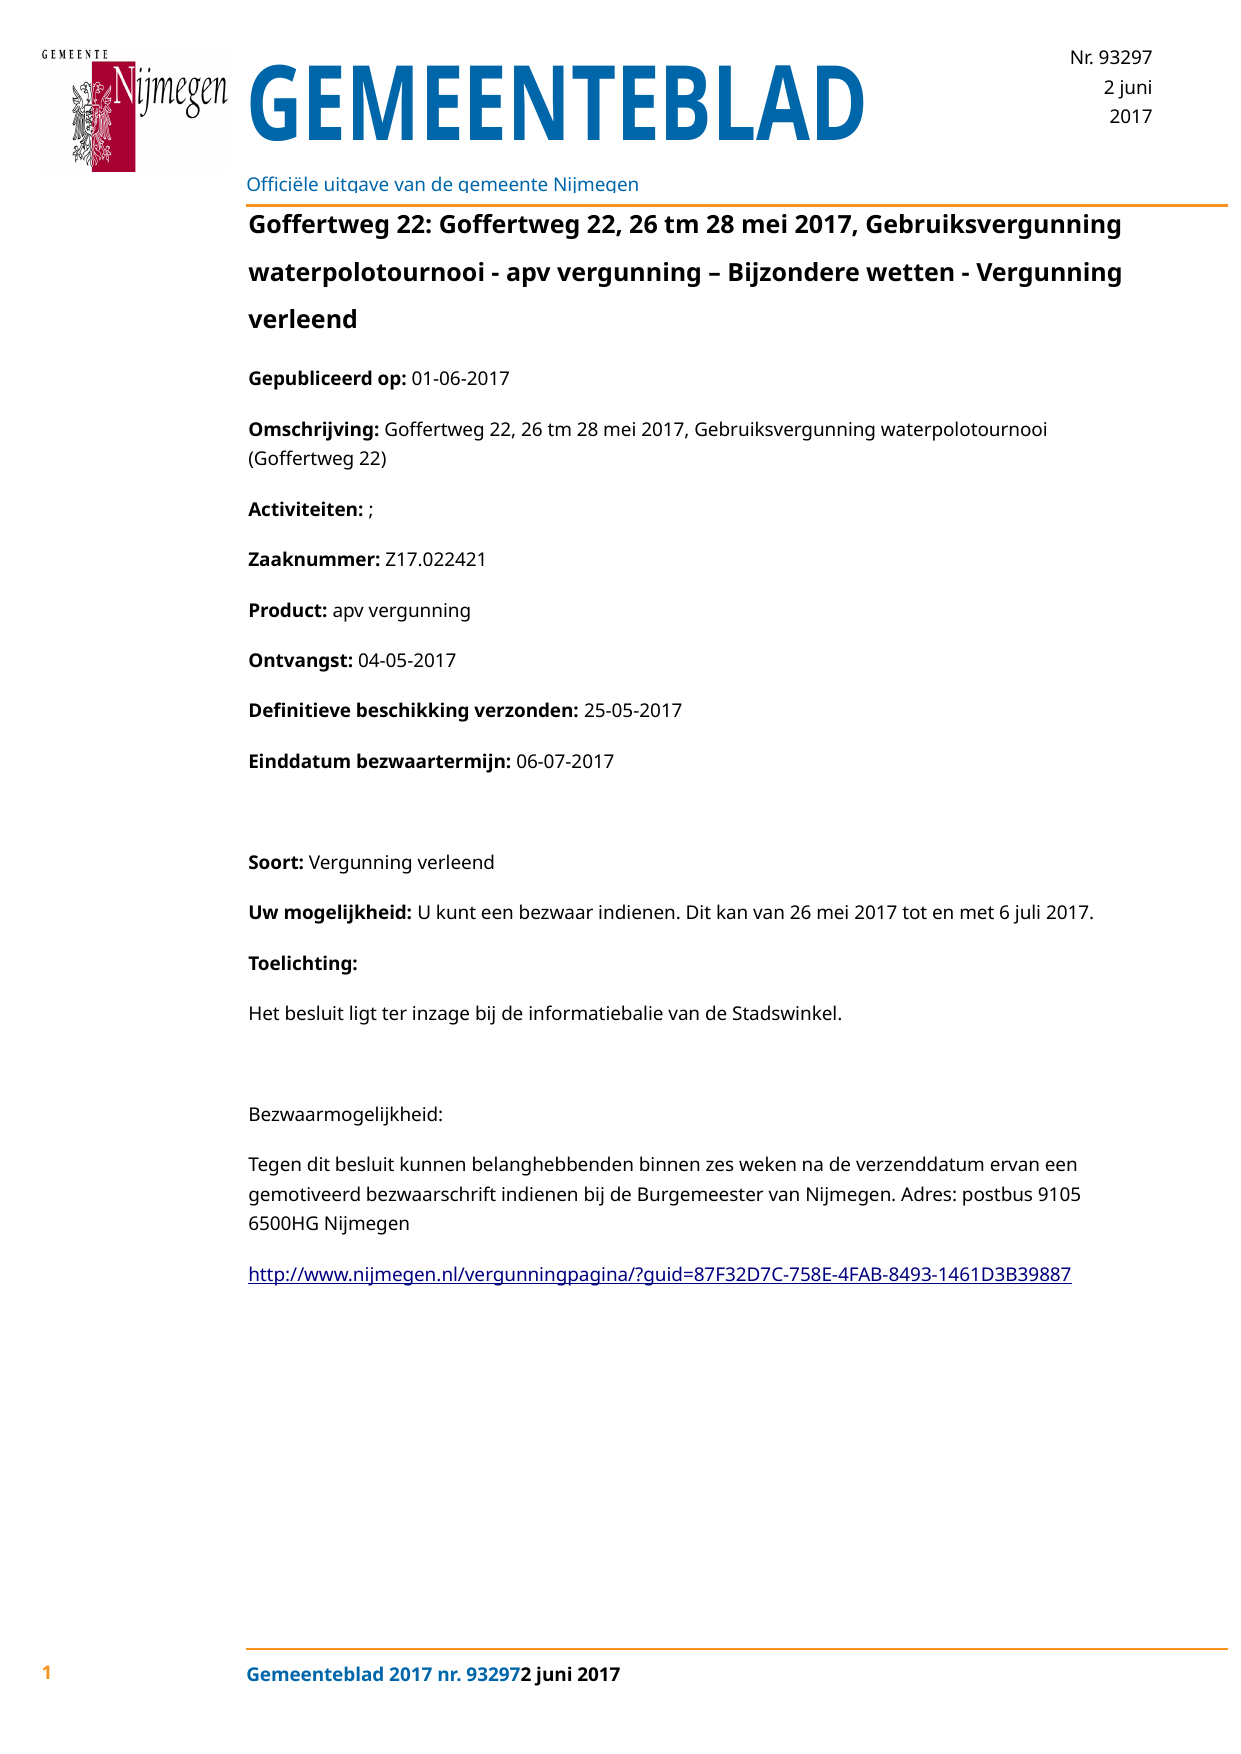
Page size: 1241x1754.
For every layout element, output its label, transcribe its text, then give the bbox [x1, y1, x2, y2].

text Definitieve beschikking verzonden: 25-05-2017 [248, 698, 1152, 723]
text Product: apv vergunning [248, 597, 1152, 622]
text Soort: Vergunning verleend [248, 849, 1152, 874]
text Ontvangst: 04-05-2017 [248, 647, 1152, 673]
text Gepubliceerd op: 01-06-2017 [248, 366, 1152, 391]
text Uw mogelijkheid: U kunt een bezwaar indienen. Dit kan van 26 mei 2017 tot en met 6 juli 2017. [248, 899, 1152, 925]
text Activiteiten: ; [248, 496, 1152, 522]
text Bezwaarmogelijkheid: [248, 1101, 1152, 1127]
picture [41, 47, 231, 172]
text Zaaknummer: Z17.022421 [248, 546, 1152, 572]
text Goffertweg 22: Goffertweg 22, 26 tm 28 mei 2017, Gebruiksvergunning waterpolotournooi - apv vergunning – Bijzondere wetten - Vergunning verleend [248, 207, 1152, 336]
text Het besluit ligt ter inzage bij de informatiebalie van de Stadswinkel. [248, 1000, 1152, 1026]
text Toelichting: [248, 950, 1152, 975]
text Omschrijving: Goffertweg 22, 26 tm 28 mei 2017, Gebruiksvergunning waterpolotournooi (Goffertweg 22) [248, 416, 1152, 471]
text http://www.nijmegen.nl/vergunningpagina/?guid=87F32D7C-758E-4FAB-8493-1461D3B39887 [248, 1261, 1152, 1287]
text Tegen dit besluit kunnen belanghebbenden binnen zes weken na de verzenddatum ervan een gemotiveerd bezwaarschrift indienen bij de Burgemeester van Nijmegen. Adres: postbus 9105 6500HG Nijmegen [248, 1151, 1152, 1236]
text Einddatum bezwaartermijn: 06-07-2017 [248, 748, 1152, 774]
